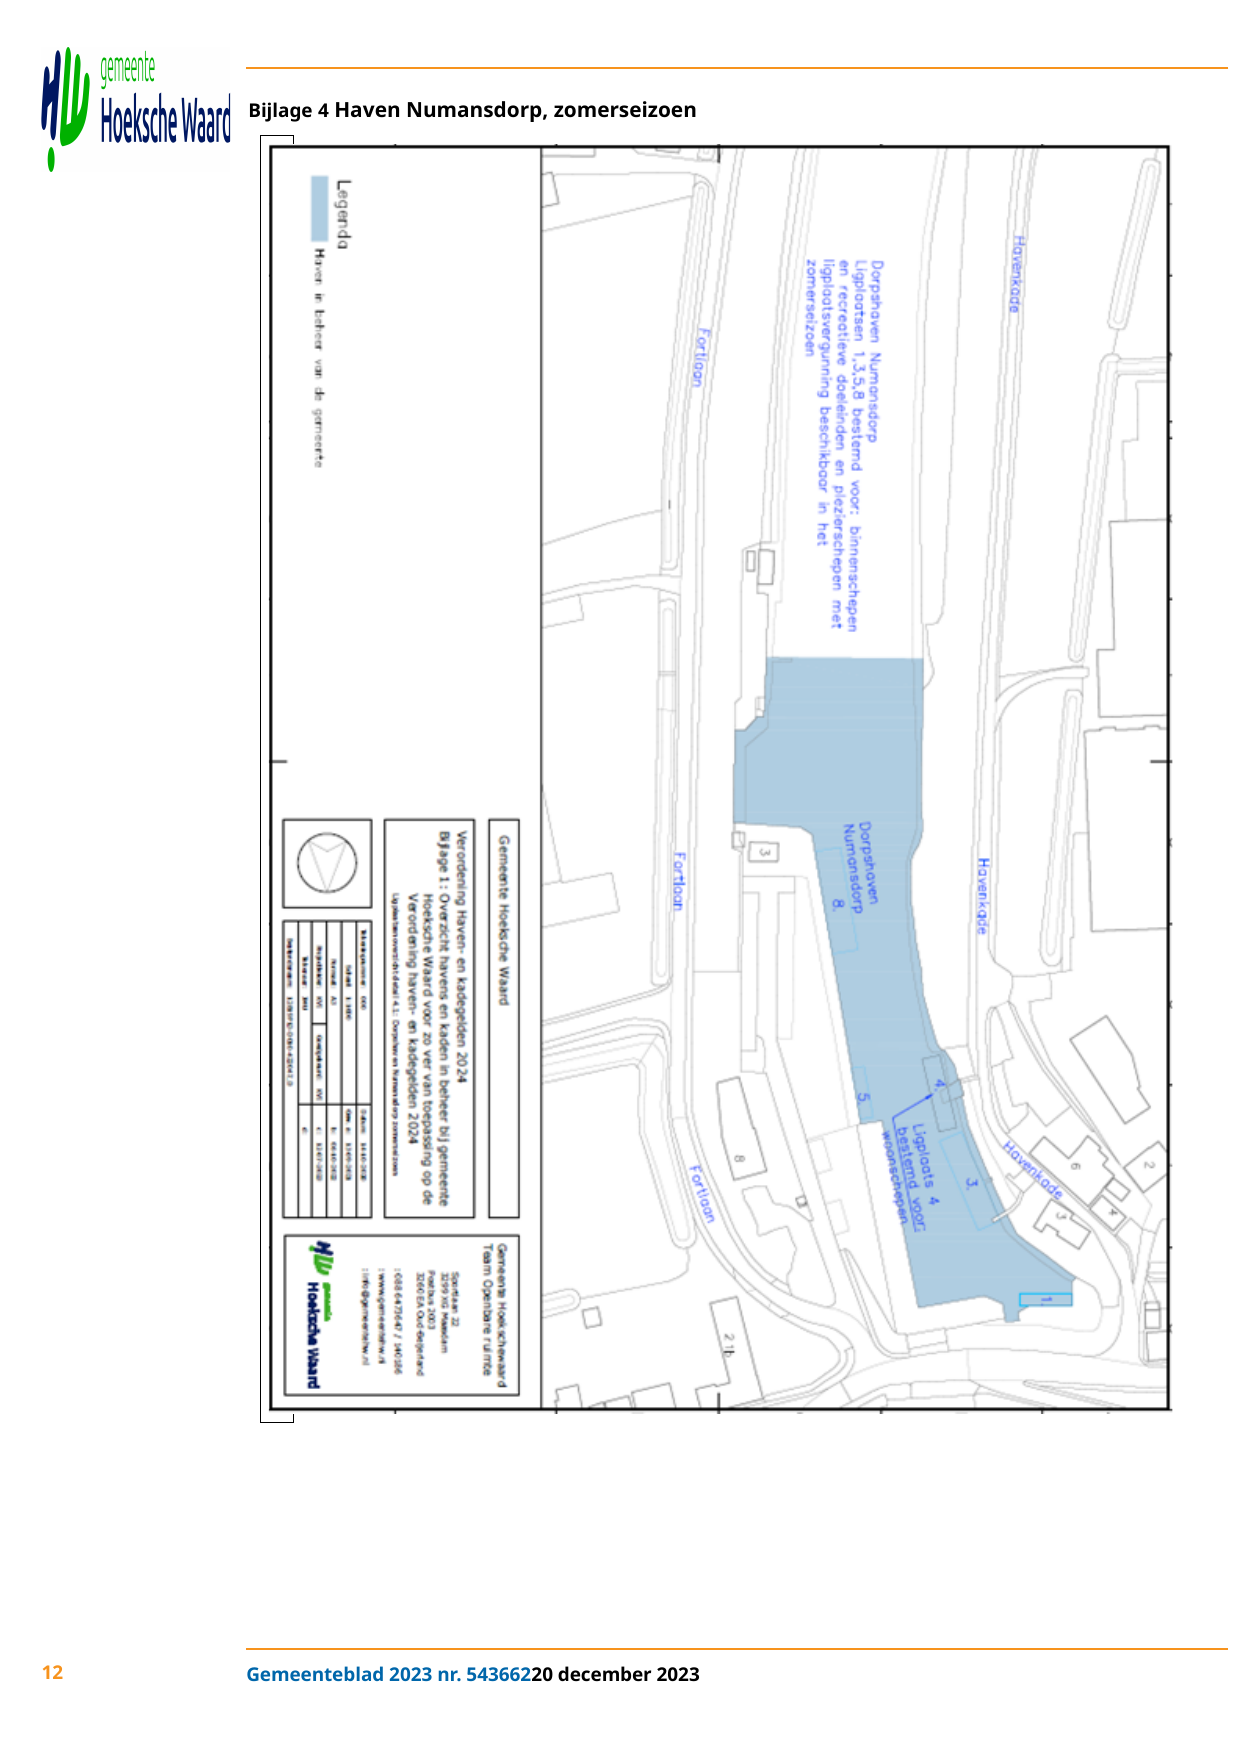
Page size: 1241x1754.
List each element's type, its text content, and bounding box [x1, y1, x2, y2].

text Bijlage 4 Haven Numansdorp, zomerseizoen [248, 95, 1152, 123]
picture [41, 47, 231, 172]
picture [268, 144, 1173, 1414]
